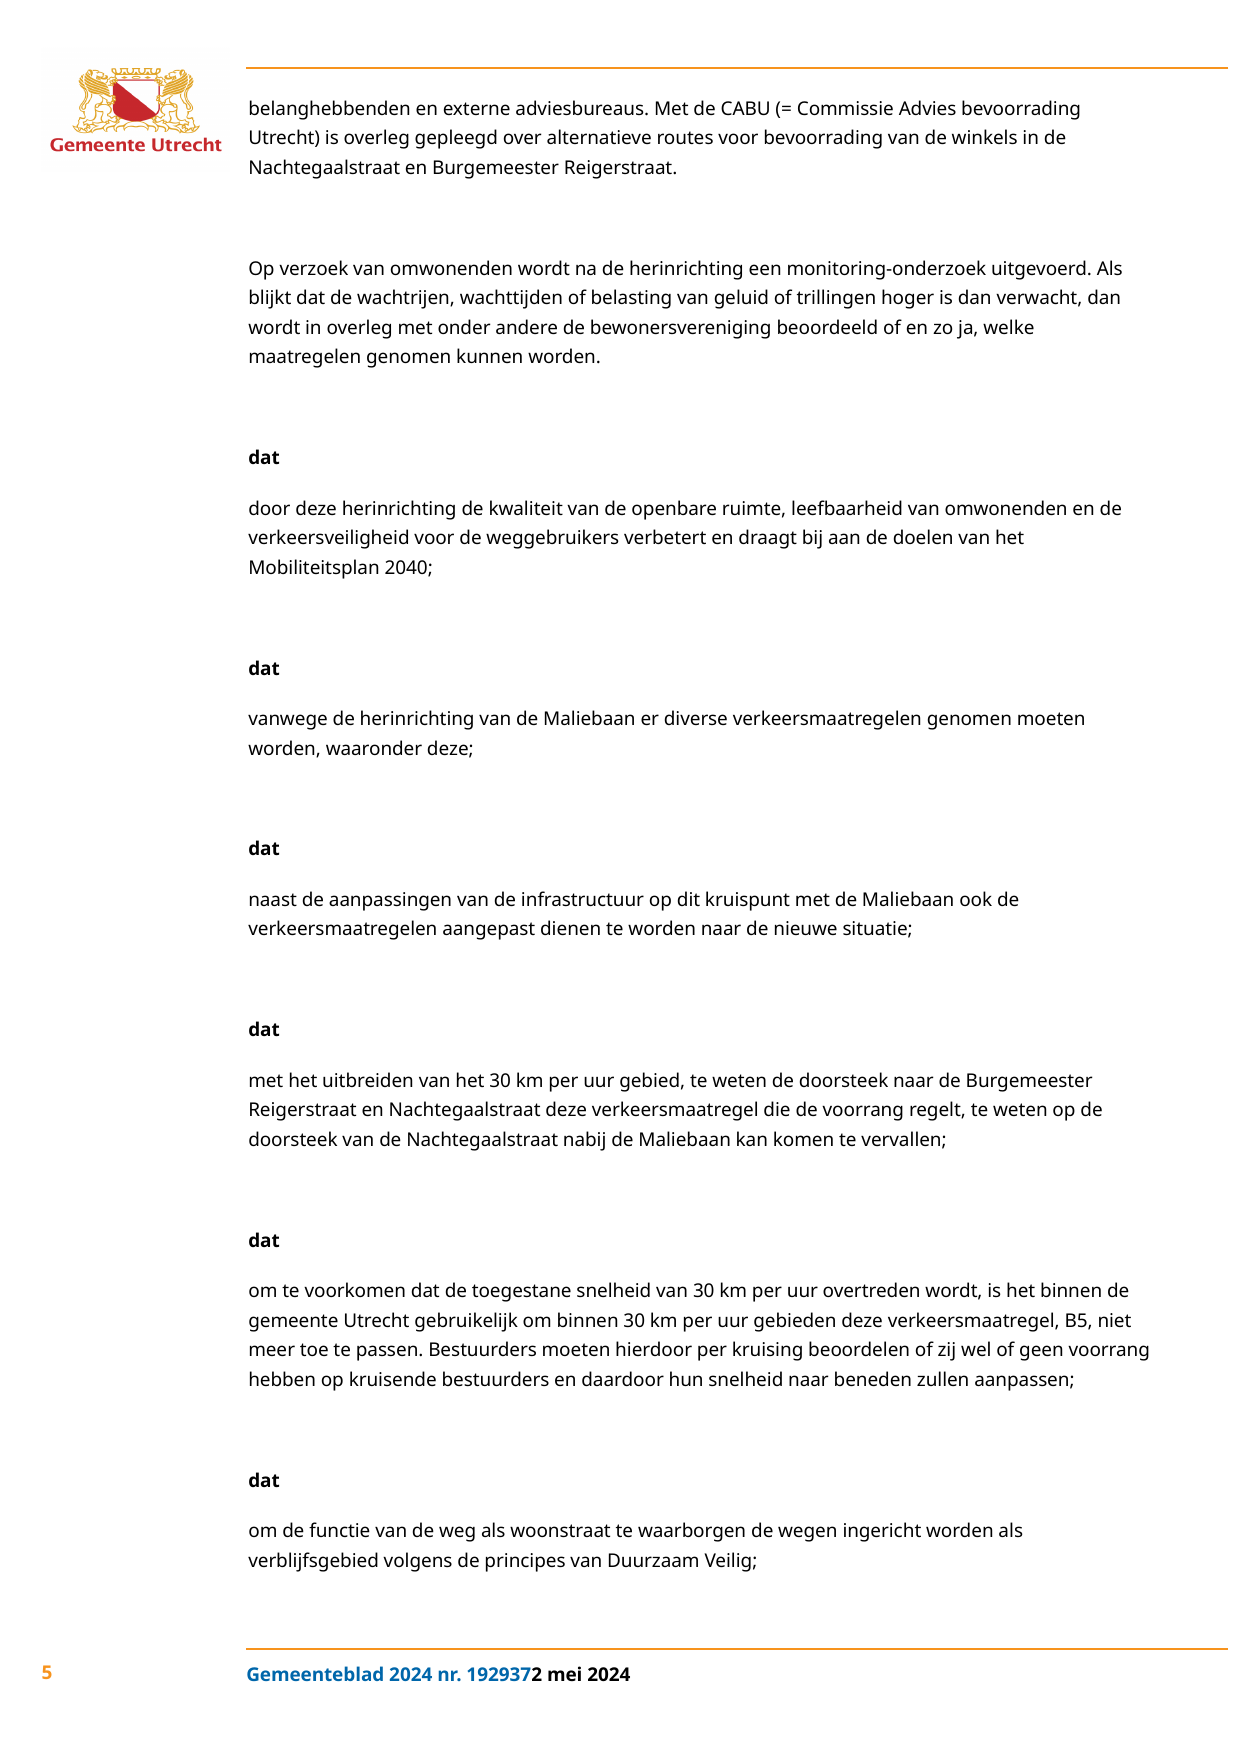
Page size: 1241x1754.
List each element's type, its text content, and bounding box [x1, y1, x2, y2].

text dat [248, 1227, 1152, 1253]
picture [41, 47, 231, 172]
text Op verzoek van omwonenden wordt na de herinrichting een monitoring-onderzoek uitgevoerd. Als blijkt dat de wachtrijen, wachttijden of belasting van geluid of trillingen hoger is dan verwacht, dan wordt in overleg met onder andere de bewonersvereniging beoordeeld of en zo ja, welke maatregelen genomen kunnen worden. [248, 255, 1152, 369]
text dat [248, 1467, 1152, 1493]
text door deze herinrichting de kwaliteit van de openbare ruimte, leefbaarheid van omwonenden en de verkeersveiligheid voor de weggebruikers verbetert en draagt bij aan de doelen van het Mobiliteitsplan 2040; [248, 495, 1152, 580]
text dat [248, 444, 1152, 470]
text om de functie van de weg als woonstraat te waarborgen de wegen ingericht worden als verblijfsgebied volgens de principes van Duurzaam Veilig; [248, 1517, 1152, 1573]
text belanghebbenden en externe adviesbureaus. Met de CABU (= Commissie Advies bevoorrading Utrecht) is overleg gepleegd over alternatieve routes voor bevoorrading van de winkels in de Nachtegaalstraat en Burgemeester Reigerstraat. [248, 95, 1152, 180]
text naast de aanpassingen van de infrastructuur op dit kruispunt met de Maliebaan ook de verkeersmaatregelen aangepast dienen te worden naar de nieuwe situatie; [248, 886, 1152, 941]
text vanwege de herinrichting van de Maliebaan er diverse verkeersmaatregelen genomen moeten worden, waaronder deze; [248, 705, 1152, 761]
text met het uitbreiden van het 30 km per uur gebied, te weten de doorsteek naar de Burgemeester Reigerstraat en Nachtegaalstraat deze verkeersmaatregel die de voorrang regelt, te weten op de doorsteek van de Nachtegaalstraat nabij de Maliebaan kan komen te vervallen; [248, 1067, 1152, 1152]
text dat [248, 836, 1152, 861]
text dat [248, 1016, 1152, 1042]
text dat [248, 655, 1152, 681]
text om te voorkomen dat de toegestane snelheid van 30 km per uur overtreden wordt, is het binnen de gemeente Utrecht gebruikelijk om binnen 30 km per uur gebieden deze verkeersmaatregel, B5, niet meer toe te passen. Bestuurders moeten hierdoor per kruising beoordelen of zij wel of geen voorrang hebben op kruisende bestuurders en daardoor hun snelheid naar beneden zullen aanpassen; [248, 1277, 1152, 1392]
